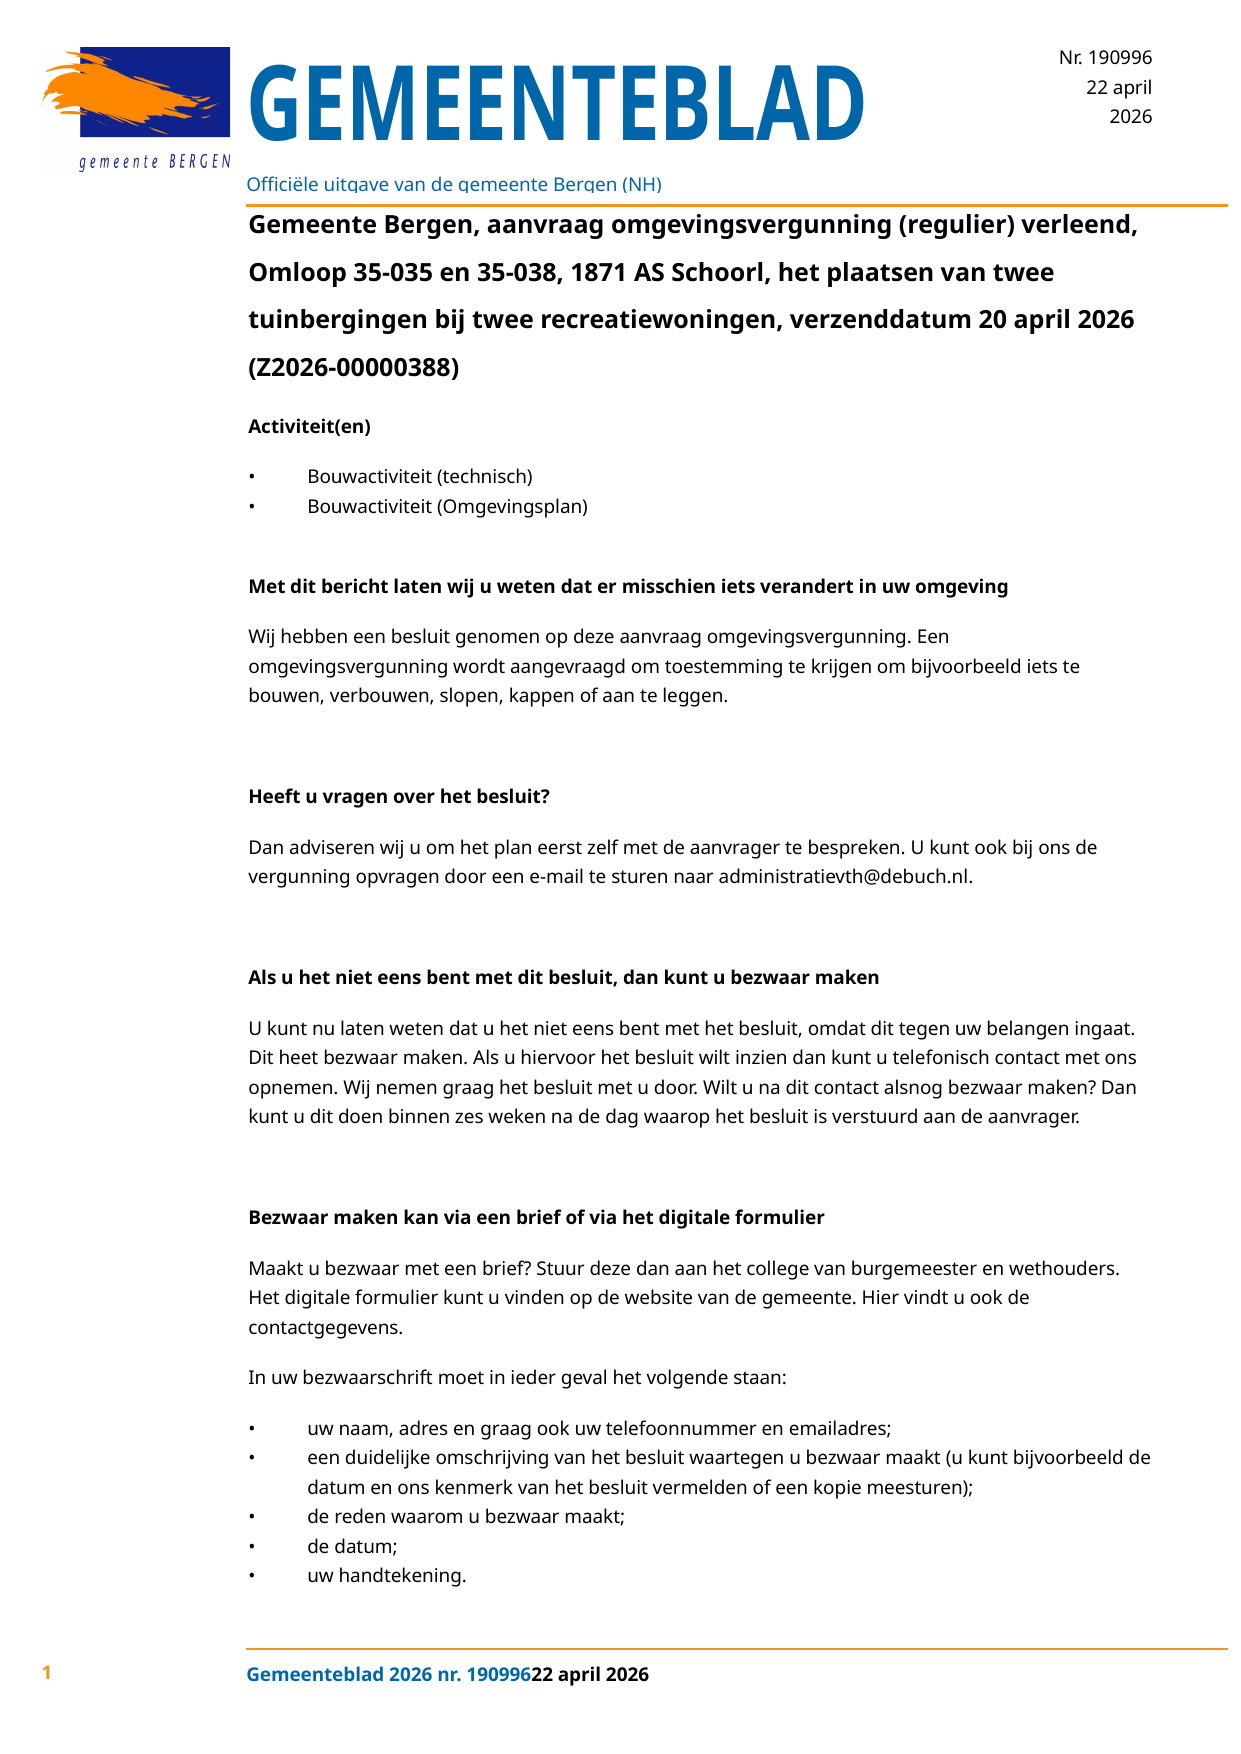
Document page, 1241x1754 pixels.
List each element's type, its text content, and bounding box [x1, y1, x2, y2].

list Bouwactiviteit (Omgevingsplan) [248, 493, 1152, 519]
text Gemeente Bergen, aanvraag omgevingsvergunning (regulier) verleend, Omloop 35-035 en 35-038, 1871 AS Schoorl, het plaatsen van twee tuinbergingen bij twee recreatiewoningen, verzenddatum 20 april 2026 (Z2026-00000388) [248, 207, 1152, 384]
text Heeft u vragen over het besluit? [248, 783, 1152, 809]
text Activiteit(en) [248, 413, 1152, 439]
picture [41, 47, 231, 172]
list de datum; [248, 1533, 1152, 1559]
text U kunt nu laten weten dat u het niet eens bent met het besluit, omdat dit tegen uw belangen ingaat. Dit heet bezwaar maken. Als u hiervoor het besluit wilt inzien dan kunt u telefonisch contact met ons opnemen. Wij nemen graag het besluit met u door. Wilt u na dit contact alsnog bezwaar maken? Dan kunt u dit doen binnen zes weken na de dag waarop het besluit is verstuurd aan de aanvrager. [248, 1015, 1152, 1129]
list een duidelijke omschrijving van het besluit waartegen u bezwaar maakt (u kunt bijvoorbeeld de datum en ons kenmerk van het besluit vermelden of een kopie meesturen); [248, 1444, 1152, 1500]
text Dan adviseren wij u om het plan eerst zelf met de aanvrager te bespreken. U kunt ook bij ons de vergunning opvragen door een e-mail te sturen naar administratievth@debuch.nl. [248, 834, 1152, 889]
text Als u het niet eens bent met dit besluit, dan kunt u bezwaar maken [248, 964, 1152, 990]
text Met dit bericht laten wij u weten dat er misschien iets verandert in uw omgeving [248, 573, 1152, 599]
text Wij hebben een besluit genomen op deze aanvraag omgevingsvergunning. Een omgevingsvergunning wordt aangevraagd om toestemming te krijgen om bijvoorbeeld iets te bouwen, verbouwen, slopen, kappen of aan te leggen. [248, 623, 1152, 708]
text In uw bezwaarschrift moet in ieder geval het volgende staan: [248, 1364, 1152, 1390]
list uw naam, adres en graag ook uw telefoonnummer en emailadres; [248, 1415, 1152, 1441]
text Maakt u bezwaar met een brief? Stuur deze dan aan het college van burgemeester en wethouders. Het digitale formulier kunt u vinden op de website van de gemeente. Hier vindt u ook de contactgegevens. [248, 1255, 1152, 1340]
list Bouwactiviteit (technisch) [248, 463, 1152, 489]
list de reden waarom u bezwaar maakt; [248, 1503, 1152, 1529]
text Bezwaar maken kan via een brief of via het digitale formulier [248, 1204, 1152, 1230]
list uw handtekening. [248, 1563, 1152, 1588]
